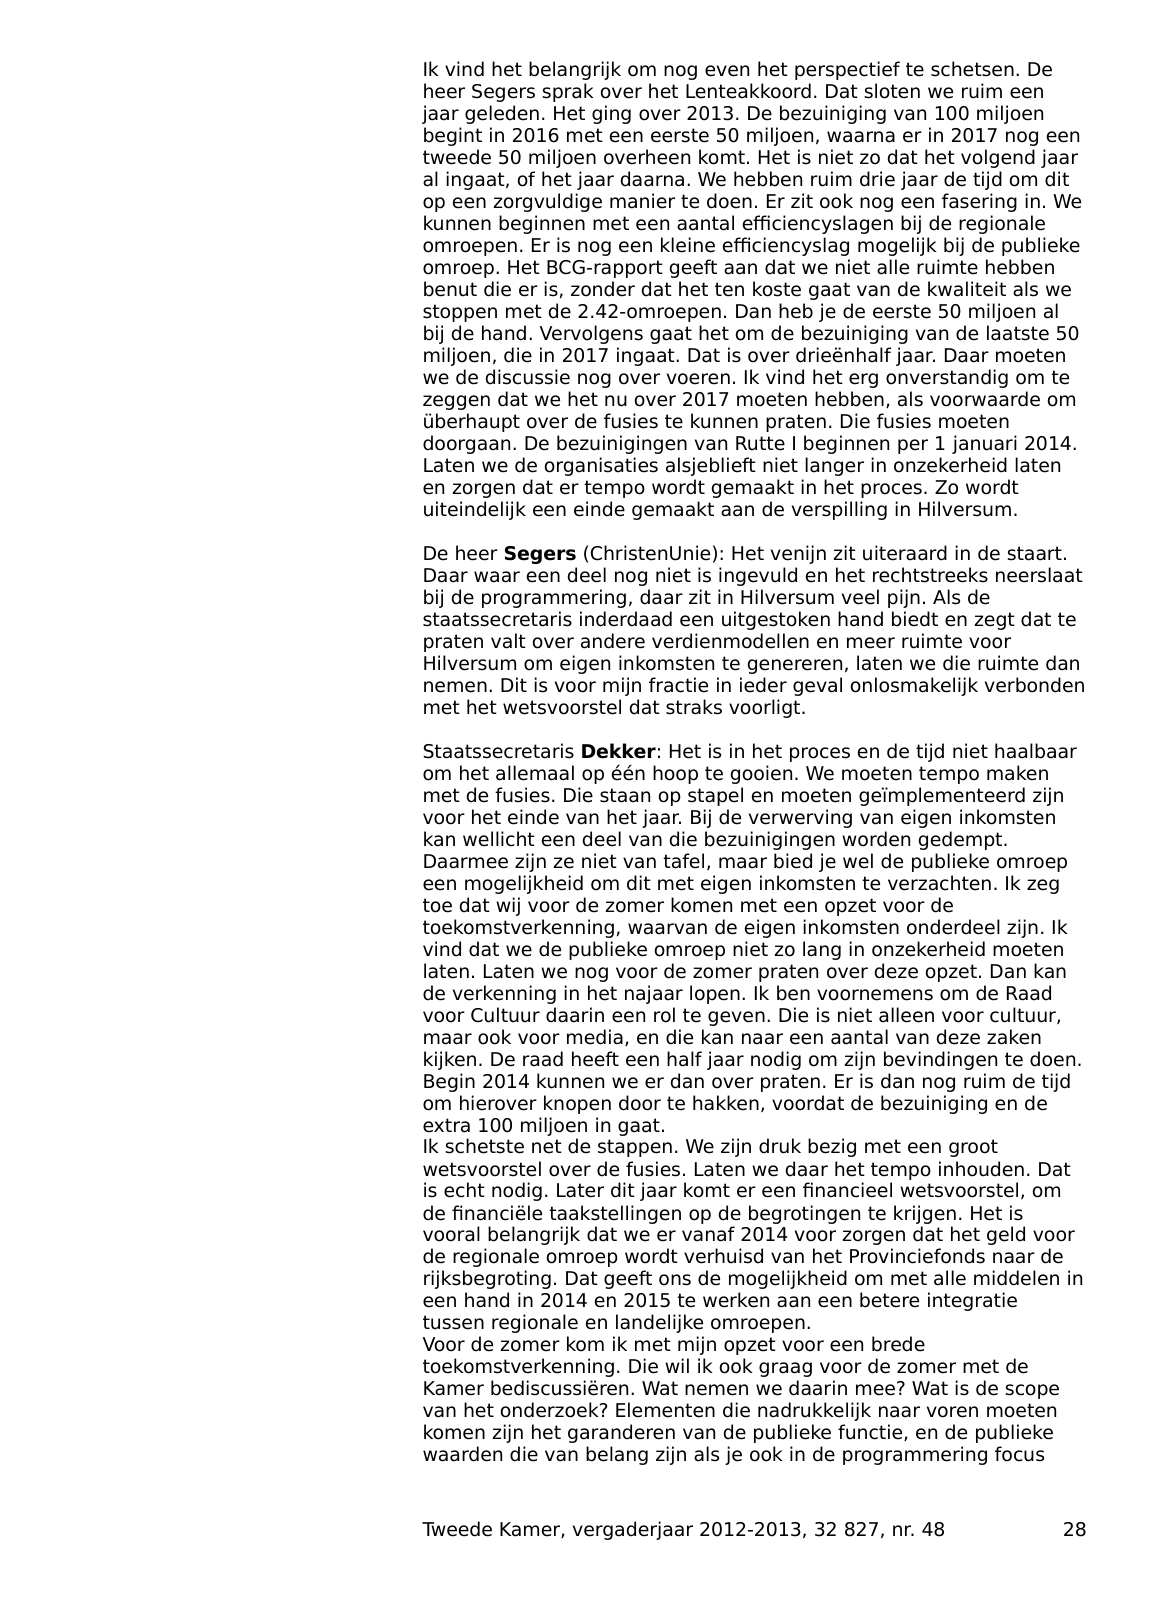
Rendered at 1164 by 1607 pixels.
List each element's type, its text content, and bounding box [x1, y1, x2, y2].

text Staatssecretaris Dekker: Het is in het proces en de tijd niet haalbaar om het allemaal op één hoop te gooien. We moeten tempo maken met de fusies. Die staan op stapel en moeten geïmplementeerd zijn voor het einde van het jaar. Bij de verwerving van eigen inkomsten kan wellicht een deel van die bezuinigingen worden gedempt. Daarmee zijn ze niet van tafel, maar bied je wel de publieke omroep een mogelijkheid om dit met eigen inkomsten te verzachten. Ik zeg toe dat wij voor de zomer komen met een opzet voor de toekomstverkenning, waarvan de eigen inkomsten onderdeel zijn. Ik vind dat we de publieke omroep niet zo lang in onzekerheid moeten laten. Laten we nog voor de zomer praten over deze opzet. Dan kan de verkenning in het najaar lopen. Ik ben voornemens om de Raad voor Cultuur daarin een rol te geven. Die is niet alleen voor cultuur, maar ook voor media, en die kan naar een aantal van deze zaken kijken. De raad heeft een half jaar nodig om zijn bevindingen te doen. Begin 2014 kunnen we er dan over praten. Er is dan nog ruim de tijd om hierover knopen door te hakken, voordat de bezuiniging en de extra 100 miljoen in gaat. [422, 741, 1087, 1136]
text Voor de zomer kom ik met mijn opzet voor een brede toekomstverkenning. Die wil ik ook graag voor de zomer met de Kamer bediscussiëren. Wat nemen we daarin mee? Wat is de scope van het onderzoek? Elementen die nadrukkelijk naar voren moeten komen zijn het garanderen van de publieke functie, en de publieke waarden die van belang zijn als je ook in de programmering focus [422, 1334, 1087, 1466]
text De heer Segers (ChristenUnie): Het venijn zit uiteraard in de staart. Daar waar een deel nog niet is ingevuld en het rechtstreeks neerslaat bij de programmering, daar zit in Hilversum veel pijn. Als de staatssecretaris inderdaad een uitgestoken hand biedt en zegt dat te praten valt over andere verdienmodellen en meer ruimte voor Hilversum om eigen inkomsten te genereren, laten we die ruimte dan nemen. Dit is voor mijn fractie in ieder geval onlosmakelijk verbonden met het wetsvoorstel dat straks voorligt. [422, 543, 1087, 719]
text Ik vind het belangrijk om nog even het perspectief te schetsen. De heer Segers sprak over het Lenteakkoord. Dat sloten we ruim een jaar geleden. Het ging over 2013. De bezuiniging van 100 miljoen begint in 2016 met een eerste 50 miljoen, waarna er in 2017 nog een tweede 50 miljoen overheen komt. Het is niet zo dat het volgend jaar al ingaat, of het jaar daarna. We hebben ruim drie jaar de tijd om dit op een zorgvuldige manier te doen. Er zit ook nog een fasering in. We kunnen beginnen met een aantal efficiencyslagen bij de regionale omroepen. Er is nog een kleine efficiencyslag mogelijk bij de publieke omroep. Het BCG-rapport geeft aan dat we niet alle ruimte hebben benut die er is, zonder dat het ten koste gaat van de kwaliteit als we stoppen met de 2.42-omroepen. Dan heb je de eerste 50 miljoen al bij de hand. Vervolgens gaat het om de bezuiniging van de laatste 50 miljoen, die in 2017 ingaat. Dat is over drieënhalf jaar. Daar moeten we de discussie nog over voeren. Ik vind het erg onverstandig om te zeggen dat we het nu over 2017 moeten hebben, als voorwaarde om überhaupt over de fusies te kunnen praten. Die fusies moeten doorgaan. De bezuinigingen van Rutte I beginnen per 1 januari 2014. Laten we de organisaties alsjeblieft niet langer in onzekerheid laten en zorgen dat er tempo wordt gemaakt in het proces. Zo wordt uiteindelijk een einde gemaakt aan de verspilling in Hilversum. [422, 59, 1087, 521]
text Ik schetste net de stappen. We zijn druk bezig met een groot wetsvoorstel over de fusies. Laten we daar het tempo inhouden. Dat is echt nodig. Later dit jaar komt er een financieel wetsvoorstel, om de financiële taakstellingen op de begrotingen te krijgen. Het is vooral belangrijk dat we er vanaf 2014 voor zorgen dat het geld voor de regionale omroep wordt verhuisd van het Provinciefonds naar de rijksbegroting. Dat geeft ons de mogelijkheid om met alle middelen in een hand in 2014 en 2015 te werken aan een betere integratie tussen regionale en landelijke omroepen. [422, 1136, 1087, 1334]
